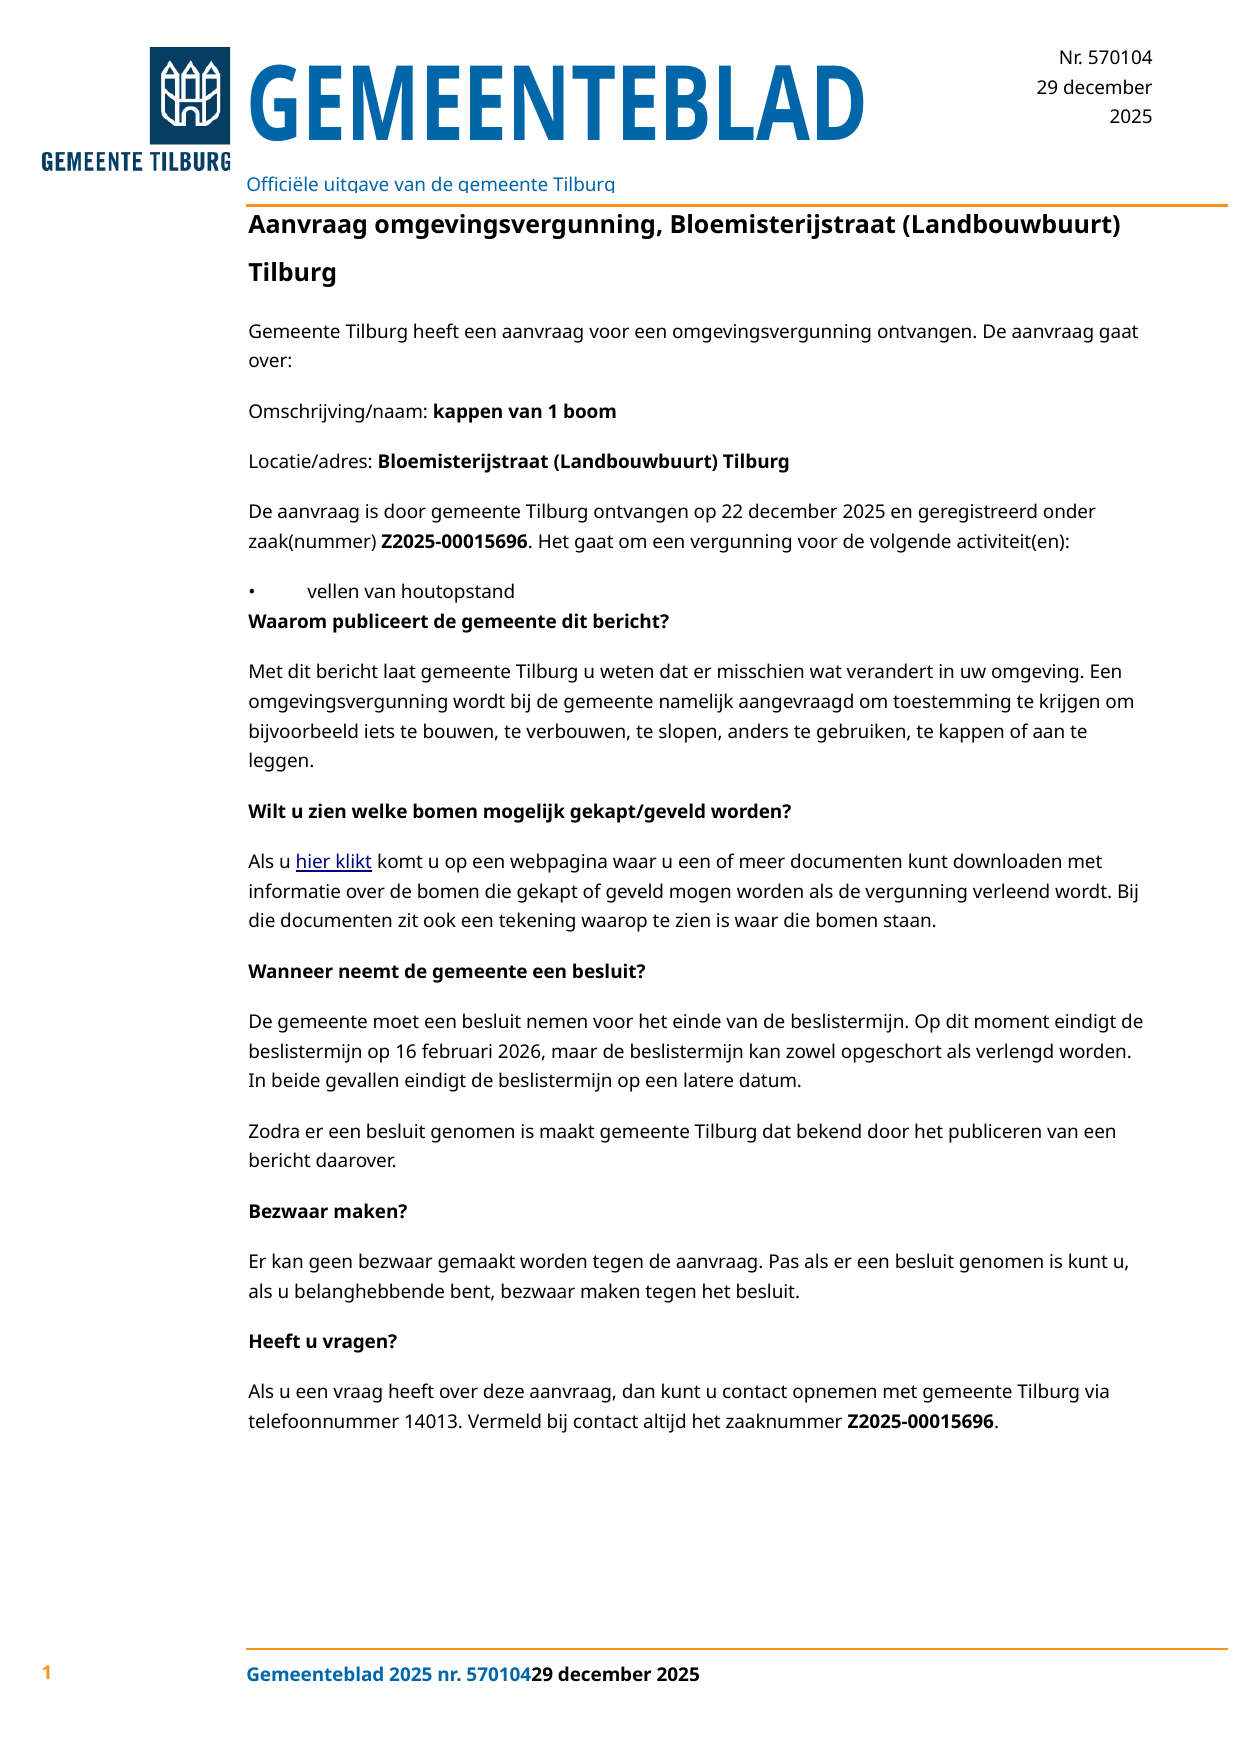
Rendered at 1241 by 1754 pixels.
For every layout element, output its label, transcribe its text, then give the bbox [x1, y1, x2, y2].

text Zodra er een besluit genomen is maakt gemeente Tilburg dat bekend door het publiceren van een bericht daarover. [248, 1118, 1152, 1173]
text Er kan geen bezwaar gemaakt worden tegen de aanvraag. Pas als er een besluit genomen is kunt u, als u belanghebbende bent, bezwaar maken tegen het besluit. [248, 1248, 1152, 1304]
text Locatie/adres: Bloemisterijstraat (Landbouwbuurt) Tilburg [248, 448, 1152, 474]
text Wanneer neemt de gemeente een besluit? [248, 958, 1152, 984]
text Waarom publiceert de gemeente dit bericht? [248, 608, 1152, 634]
text Wilt u zien welke bomen mogelijk gekapt/geveld worden? [248, 798, 1152, 824]
text Als u een vraag heeft over deze aanvraag, dan kunt u contact opnemen met gemeente Tilburg via telefoonnummer 14013. Vermeld bij contact altijd het zaaknummer Z2025-00015696. [248, 1379, 1152, 1434]
list vellen van houtopstand [248, 579, 1152, 604]
text De aanvraag is door gemeente Tilburg ontvangen op 22 december 2025 en geregistreerd onder zaak(nummer) Z2025-00015696. Het gaat om een vergunning voor de volgende activiteit(en): [248, 499, 1152, 554]
text Als u hier klikt komt u op een webpagina waar u een of meer documenten kunt downloaden met informatie over de bomen die gekapt of geveld mogen worden als de vergunning verleend wordt. Bij die documenten zit ook een tekening waarop te zien is waar die bomen staan. [248, 848, 1152, 933]
text Heeft u vragen? [248, 1328, 1152, 1354]
text Met dit bericht laat gemeente Tilburg u weten dat er misschien wat verandert in uw omgeving. Een omgevingsvergunning wordt bij de gemeente namelijk aangevraagd om toestemming te krijgen om bijvoorbeeld iets te bouwen, te verbouwen, te slopen, anders te gebruiken, te kappen of aan te leggen. [248, 659, 1152, 773]
text Gemeente Tilburg heeft een aanvraag voor een omgevingsvergunning ontvangen. De aanvraag gaat over: [248, 318, 1152, 373]
picture [41, 47, 231, 172]
text De gemeente moet een besluit nemen voor het einde van de beslistermijn. Op dit moment eindigt de beslistermijn op 16 februari 2026, maar de beslistermijn kan zowel opgeschort als verlengd worden. In beide gevallen eindigt de beslistermijn op een latere datum. [248, 1008, 1152, 1093]
text Aanvraag omgevingsvergunning, Bloemisterijstraat (Landbouwbuurt) Tilburg [248, 207, 1152, 288]
text Omschrijving/naam: kappen van 1 boom [248, 398, 1152, 424]
text Bezwaar maken? [248, 1198, 1152, 1224]
